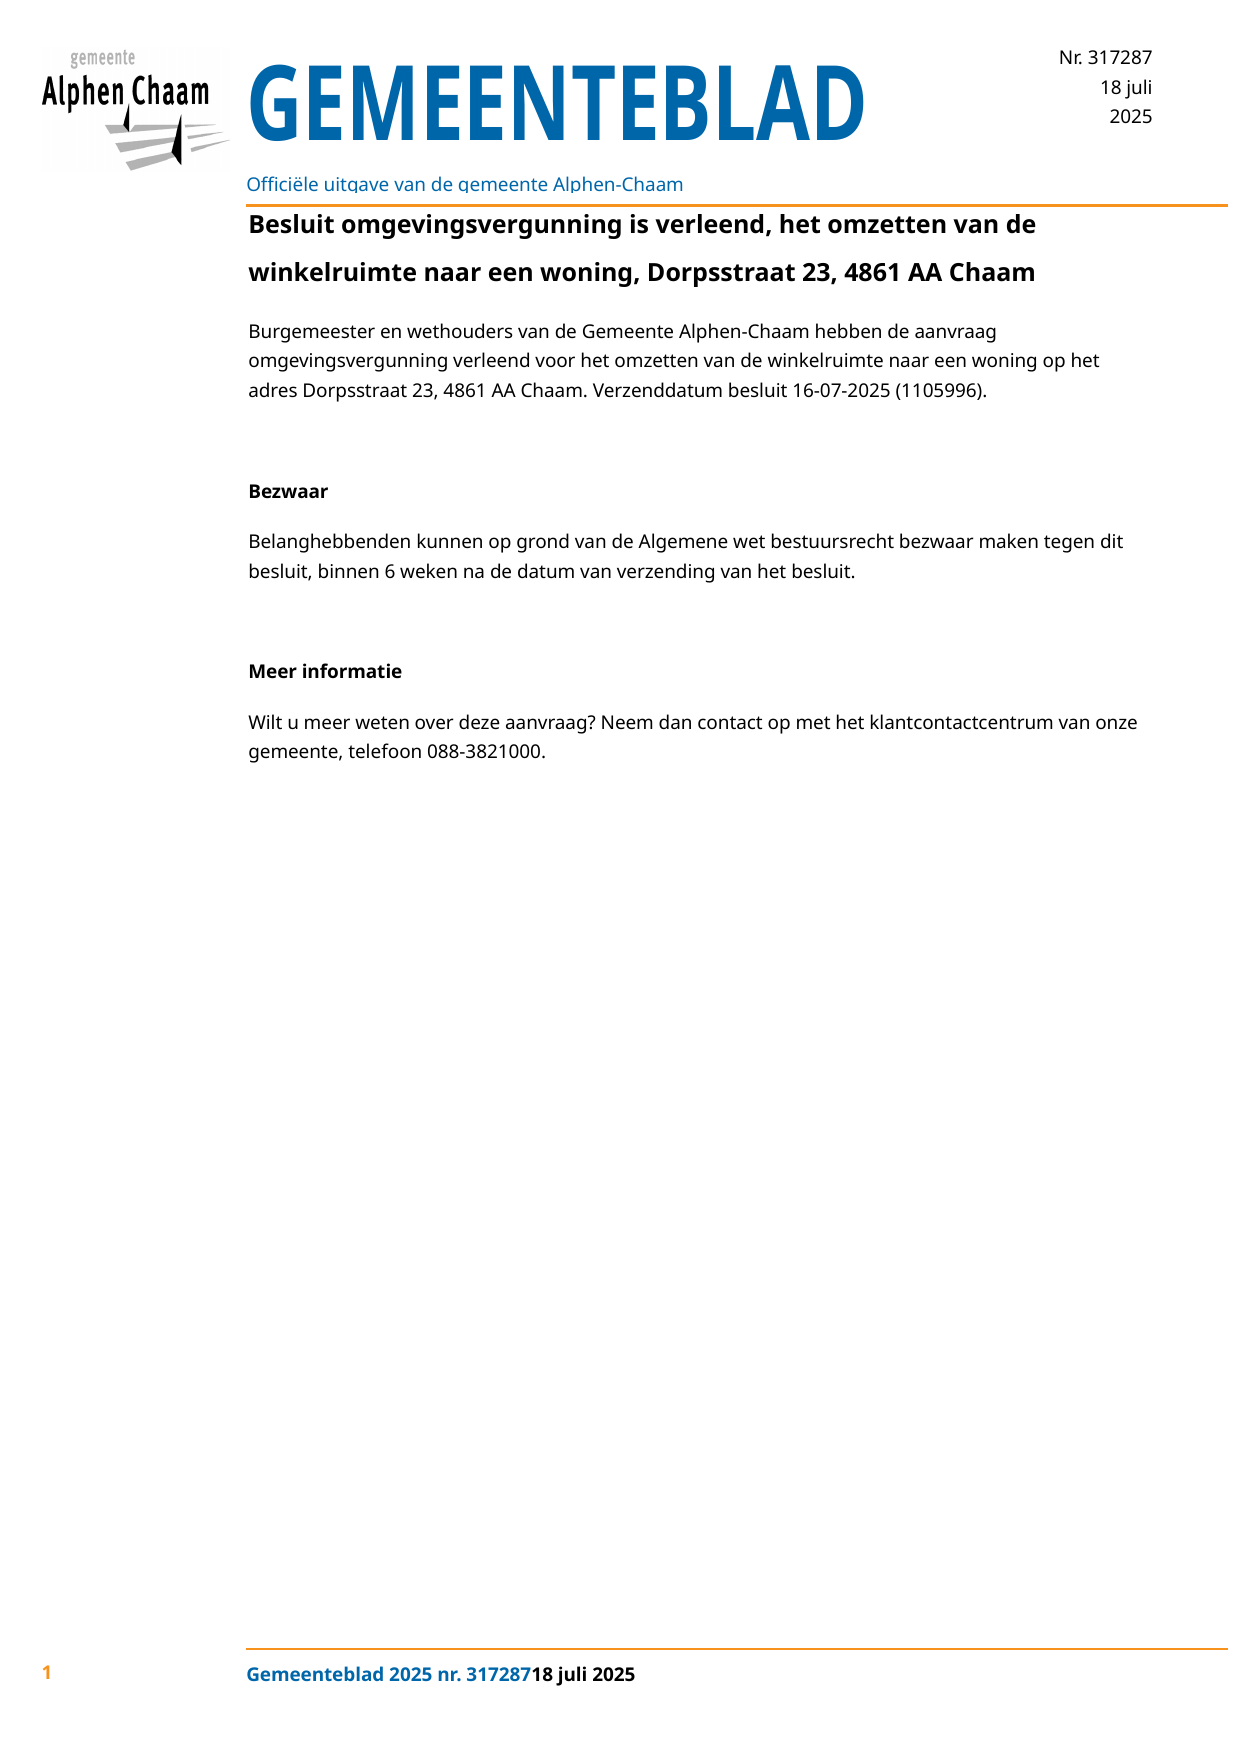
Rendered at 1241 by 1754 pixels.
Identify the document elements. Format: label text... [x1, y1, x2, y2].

picture [41, 47, 231, 172]
text Besluit omgevingsvergunning is verleend, het omzetten van de winkelruimte naar een woning, Dorpsstraat 23, 4861 AA Chaam [248, 207, 1152, 288]
text Bezwaar [248, 478, 1152, 504]
text Belanghebbenden kunnen op grond van de Algemene wet bestuursrecht bezwaar maken tegen dit besluit, binnen 6 weken na de datum van verzending van het besluit. [248, 528, 1152, 584]
text Wilt u meer weten over deze aanvraag? Neem dan contact op met het klantcontactcentrum van onze gemeente, telefoon 088-3821000. [248, 709, 1152, 764]
text Burgemeester en wethouders van de Gemeente Alphen-Chaam hebben de aanvraag omgevingsvergunning verleend voor het omzetten van de winkelruimte naar een woning op het adres Dorpsstraat 23, 4861 AA Chaam. Verzenddatum besluit 16-07-2025 (1105996). [248, 318, 1152, 403]
text Meer informatie [248, 659, 1152, 684]
